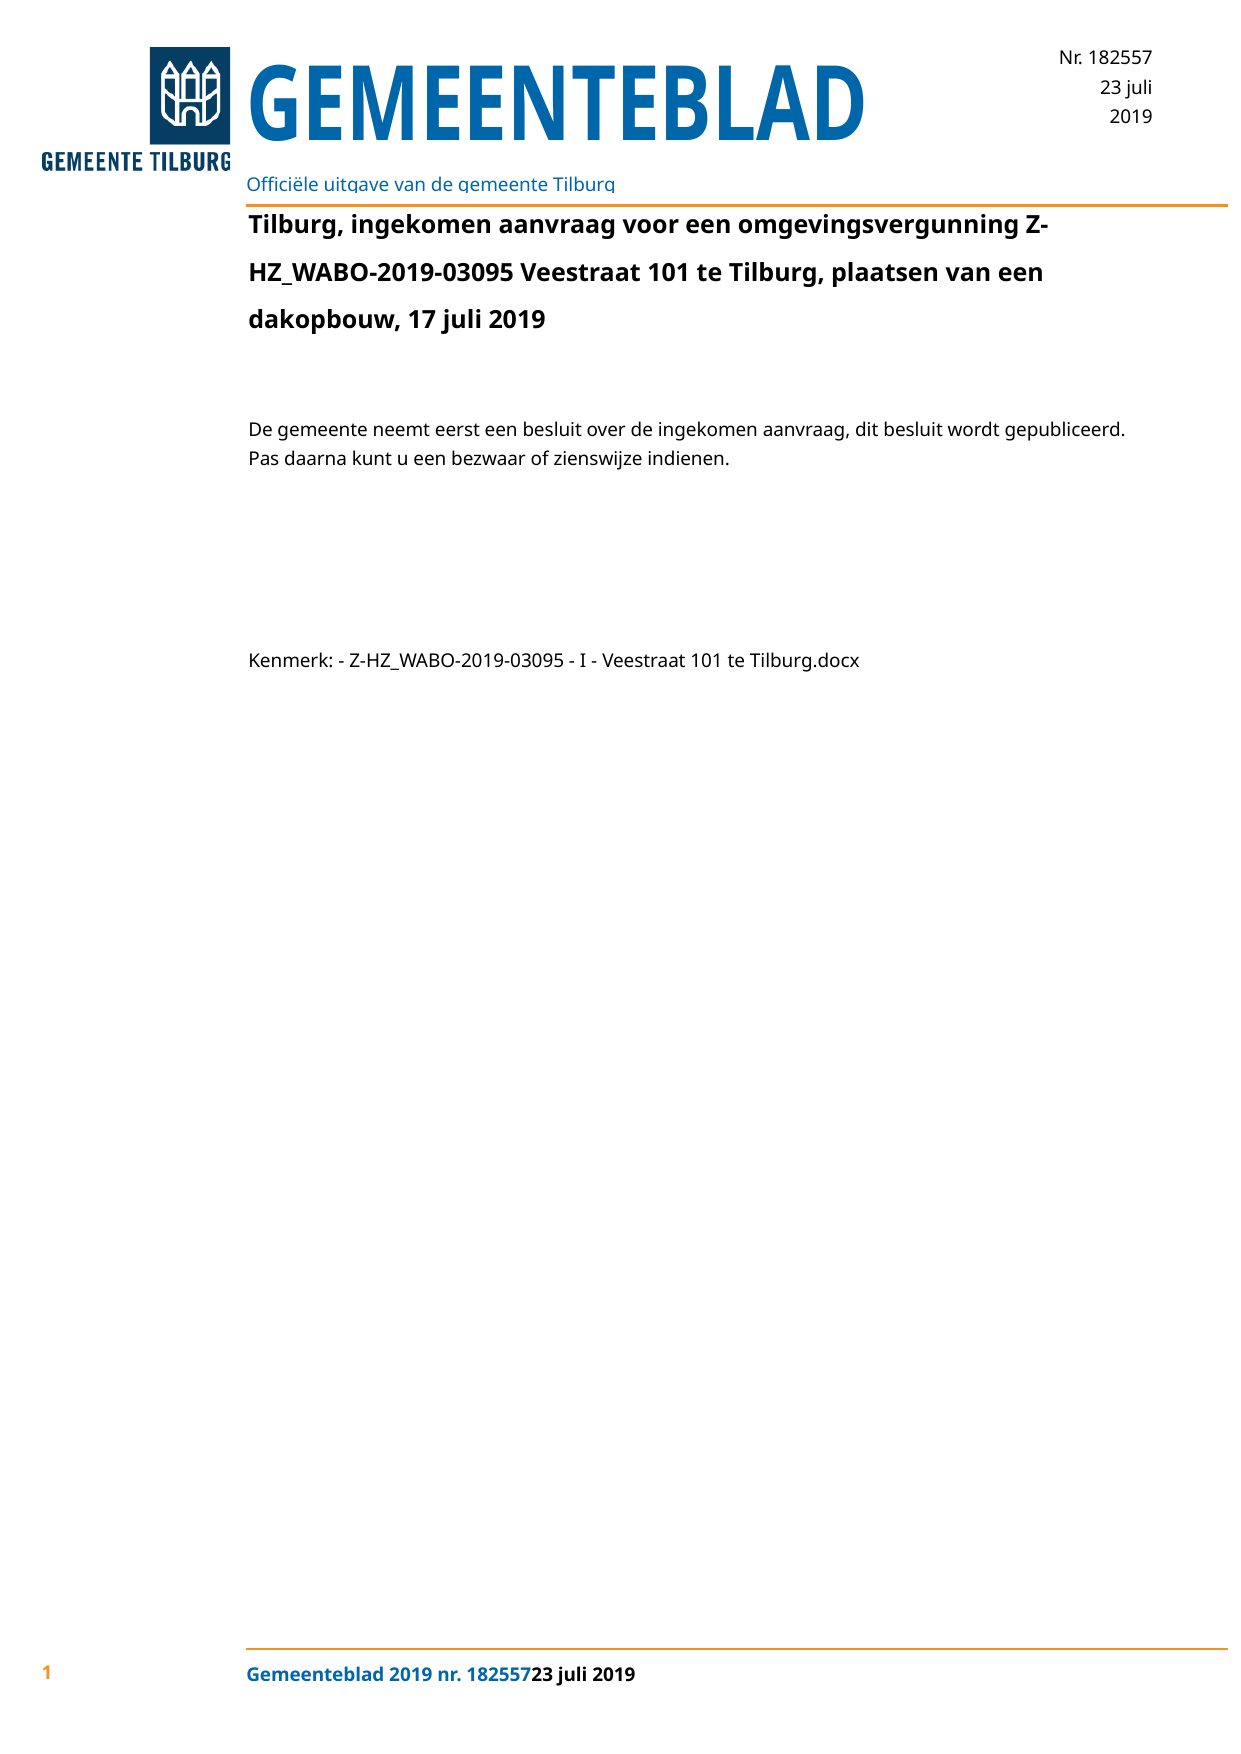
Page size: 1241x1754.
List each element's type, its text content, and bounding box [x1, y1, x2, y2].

picture [41, 47, 231, 172]
text De gemeente neemt eerst een besluit over de ingekomen aanvraag, dit besluit wordt gepubliceerd. Pas daarna kunt u een bezwaar of zienswijze indienen. [248, 416, 1152, 471]
text Kenmerk: - Z-HZ_WABO-2019-03095 - I - Veestraat 101 te Tilburg.docx [248, 647, 1152, 673]
text Tilburg, ingekomen aanvraag voor een omgevingsvergunning Z-HZ_WABO-2019-03095 Veestraat 101 te Tilburg, plaatsen van een dakopbouw, 17 juli 2019 [248, 207, 1152, 336]
